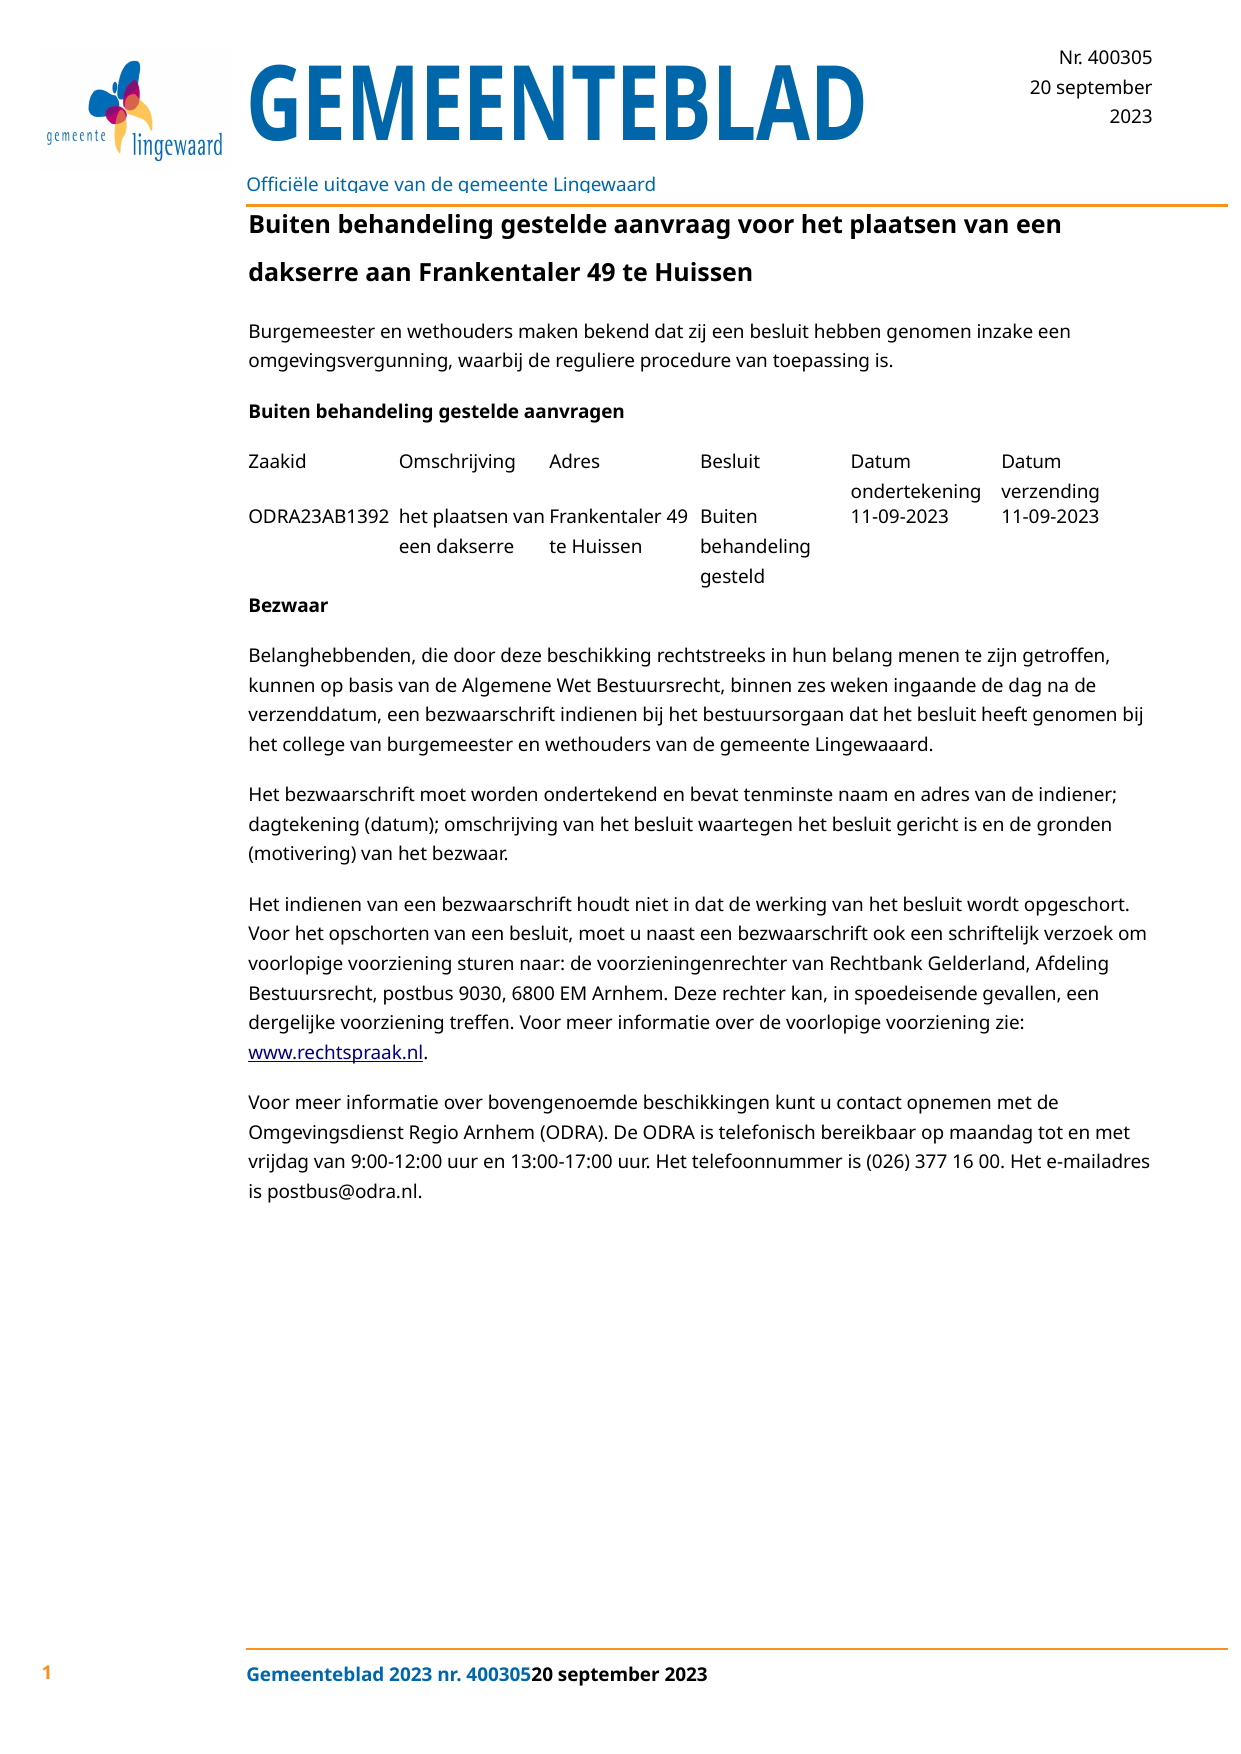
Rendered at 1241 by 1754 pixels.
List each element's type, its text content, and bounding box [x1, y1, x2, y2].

table_header Omschrijving [399, 449, 549, 504]
table_header Adres [549, 449, 700, 504]
table_header Datum verzending [1001, 449, 1152, 504]
table_cell Frankentaler 49 te Huissen [549, 504, 700, 589]
text Het bezwaarschrift moet worden ondertekend en bevat tenminste naam en adres van de indiener; dagtekening (datum); omschrijving van het besluit waartegen het besluit gericht is en de gronden (motivering) van het bezwaar. [248, 781, 1152, 866]
text Bezwaar [248, 592, 1152, 618]
text Belanghebbenden, die door deze beschikking rechtstreeks in hun belang menen te zijn getroffen, kunnen op basis van de Algemene Wet Bestuursrecht, binnen zes weken ingaande de dag na de verzenddatum, een bezwaarschrift indienen bij het bestuursorgaan dat het besluit heeft genomen bij het college van burgemeester en wethouders van de gemeente Lingewaaard. [248, 642, 1152, 757]
table_cell Buiten behandeling gesteld [700, 504, 850, 589]
text Voor meer informatie over bovengenoemde beschikkingen kunt u contact opnemen met de Omgevingsdienst Regio Arnhem (ODRA). De ODRA is telefonisch bereikbaar op maandag tot en met vrijdag van 9:00-12:00 uur en 13:00-17:00 uur. Het telefoonnummer is (026) 377 16 00. Het e-mailadres is postbus@odra.nl. [248, 1089, 1152, 1204]
text Het indienen van een bezwaarschrift houdt niet in dat de werking van het besluit wordt opgeschort. Voor het opschorten van een besluit, moet u naast een bezwaarschrift ook een schriftelijk verzoek om voorlopige voorziening sturen naar: de voorzieningenrechter van Rechtbank Gelderland, Afdeling Bestuursrecht, postbus 9030, 6800 EM Arnhem. Deze rechter kan, in spoedeisende gevallen, een dergelijke voorziening treffen. Voor meer informatie over de voorlopige voorziening zie: www.rechtspraak.nl. [248, 891, 1152, 1065]
text Buiten behandeling gestelde aanvraag voor het plaatsen van een dakserre aan Frankentaler 49 te Huissen [248, 207, 1152, 288]
text Buiten behandeling gestelde aanvragen [248, 398, 1152, 424]
table_header Besluit [700, 449, 850, 504]
table_cell 11-09-2023 [850, 504, 1001, 589]
table_cell ODRA23AB1392 [248, 504, 398, 589]
table_header Datum ondertekening [850, 449, 1001, 504]
table_header Zaakid [248, 449, 398, 504]
picture [41, 47, 231, 172]
table_cell het plaatsen van een dakserre [399, 504, 549, 589]
table_cell 11-09-2023 [1001, 504, 1152, 589]
text Burgemeester en wethouders maken bekend dat zij een besluit hebben genomen inzake een omgevingsvergunning, waarbij de reguliere procedure van toepassing is. [248, 318, 1152, 373]
